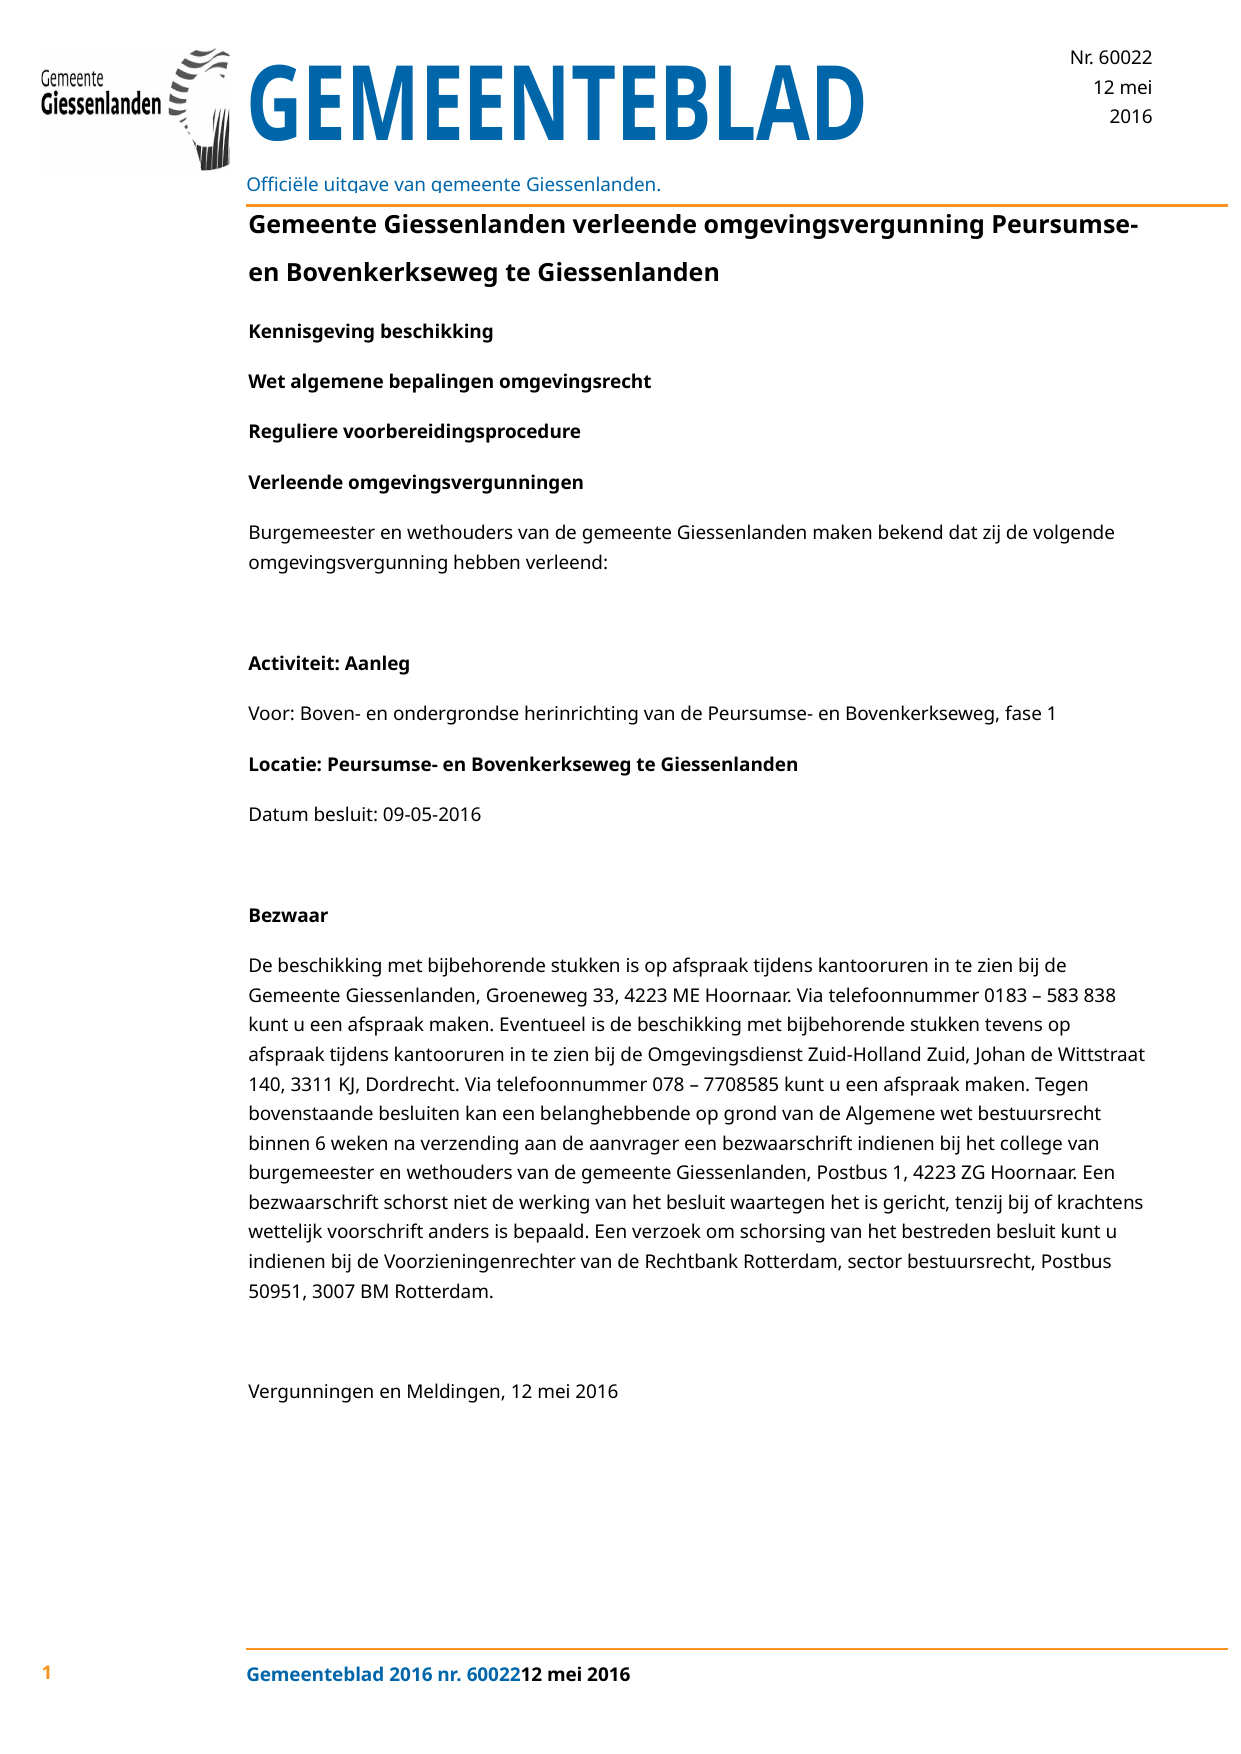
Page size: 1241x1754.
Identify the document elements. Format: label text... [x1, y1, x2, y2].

text Gemeente Giessenlanden verleende omgevingsvergunning Peursumse- en Bovenkerkseweg te Giessenlanden [248, 207, 1152, 288]
text Verleende omgevingsvergunningen [248, 469, 1152, 495]
picture [41, 47, 231, 172]
text Bezwaar [248, 902, 1152, 928]
text Vergunningen en Meldingen, 12 mei 2016 [248, 1379, 1152, 1404]
text Burgemeester en wethouders van de gemeente Giessenlanden maken bekend dat zij de volgende omgevingsvergunning hebben verleend: [248, 519, 1152, 575]
text Reguliere voorbereidingsprocedure [248, 419, 1152, 444]
text Wet algemene bepalingen omgevingsrecht [248, 368, 1152, 394]
text Locatie: Peursumse- en Bovenkerkseweg te Giessenlanden [248, 751, 1152, 777]
text Datum besluit: 09-05-2016 [248, 801, 1152, 827]
text Kennisgeving beschikking [248, 318, 1152, 344]
text Voor: Boven- en ondergrondse herinrichting van de Peursumse- en Bovenkerkseweg, fase 1 [248, 700, 1152, 726]
text Activiteit: Aanleg [248, 650, 1152, 676]
text De beschikking met bijbehorende stukken is op afspraak tijdens kantooruren in te zien bij de Gemeente Giessenlanden, Groeneweg 33, 4223 ME Hoornaar. Via telefoonnummer 0183 – 583 838 kunt u een afspraak maken. Eventueel is de beschikking met bijbehorende stukken tevens op afspraak tijdens kantooruren in te zien bij de Omgevingsdienst Zuid-Holland Zuid, Johan de Wittstraat 140, 3311 KJ, Dordrecht. Via telefoonnummer 078 – 7708585 kunt u een afspraak maken. Tegen bovenstaande besluiten kan een belanghebbende op grond van de Algemene wet bestuursrecht binnen 6 weken na verzending aan de aanvrager een bezwaarschrift indienen bij het college van burgemeester en wethouders van de gemeente Giessenlanden, Postbus 1, 4223 ZG Hoornaar. Een bezwaarschrift schorst niet de werking van het besluit waartegen het is gericht, tenzij bij of krachtens wettelijk voorschrift anders is bepaald. Een verzoek om schorsing van het bestreden besluit kunt u indienen bij de Voorzieningenrechter van de Rechtbank Rotterdam, sector bestuursrecht, Postbus 50951, 3007 BM Rotterdam. [248, 952, 1152, 1304]
